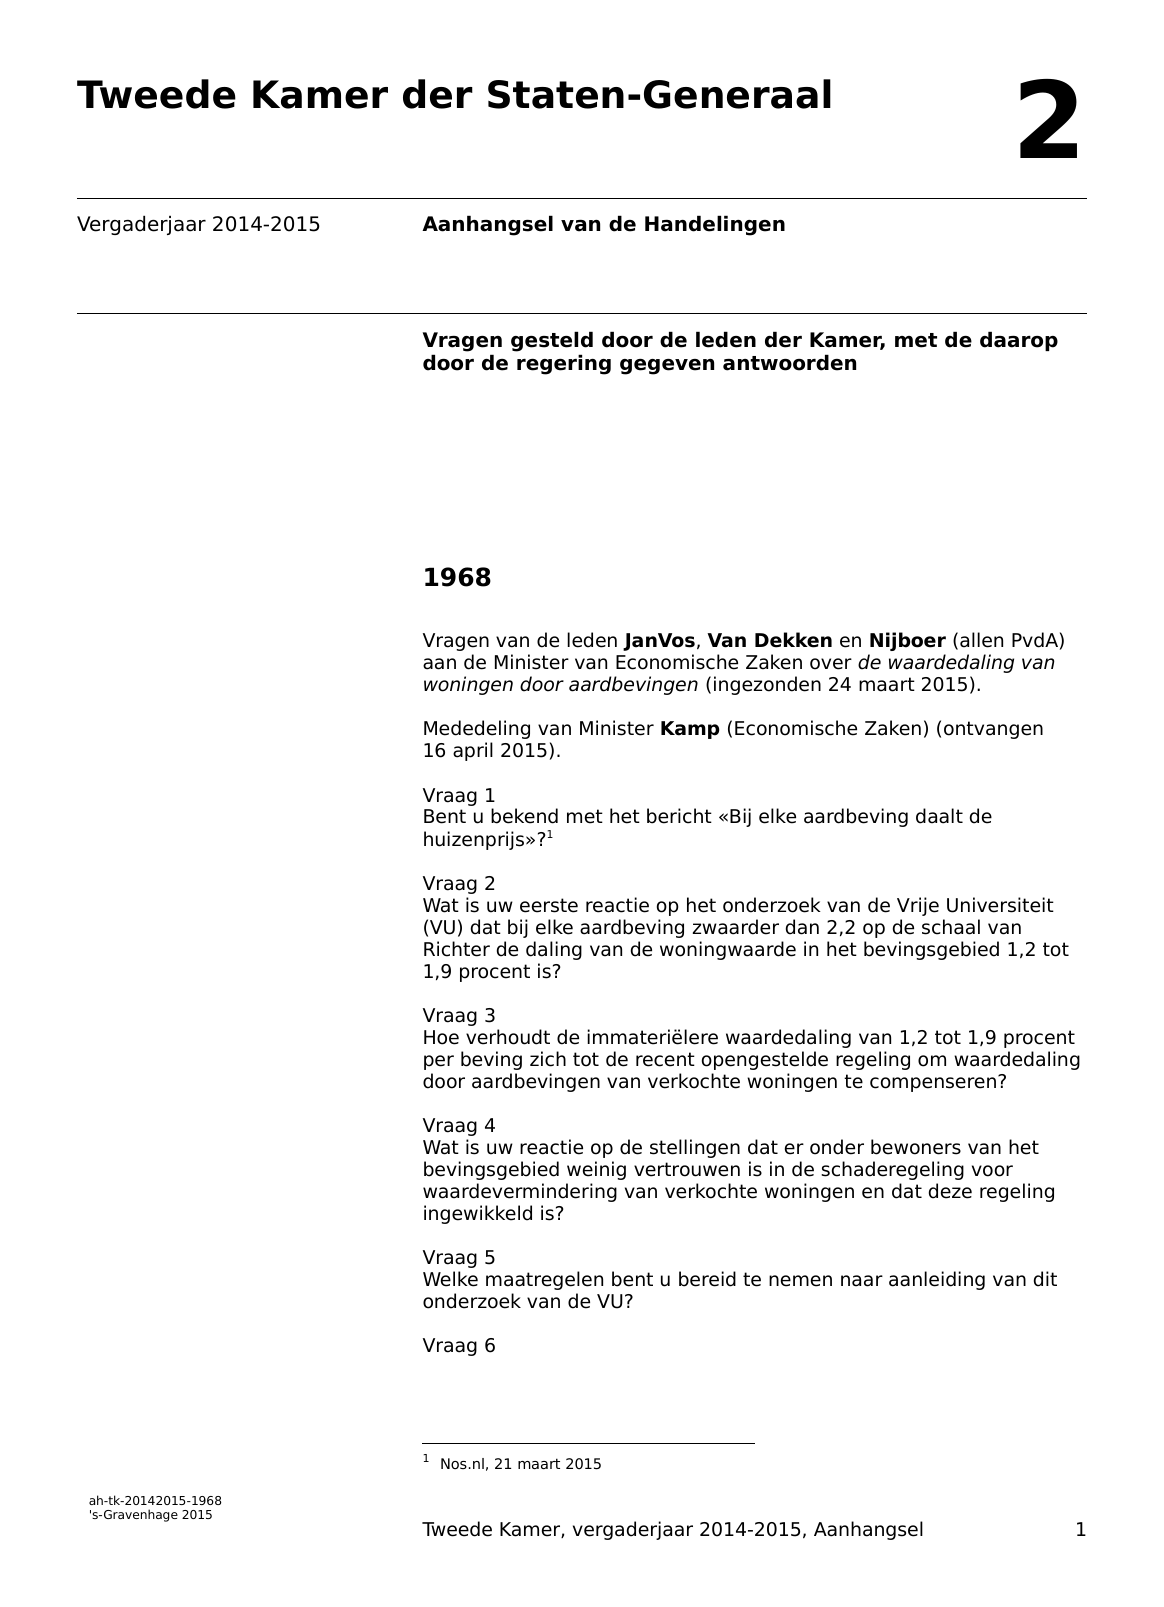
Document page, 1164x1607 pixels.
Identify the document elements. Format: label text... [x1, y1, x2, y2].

text Vragen van de leden JanVos, Van Dekken en Nijboer (allen PvdA) aan de Minister van Economische Zaken over de waardedaling van woningen door aardbevingen (ingezonden 24 maart 2015). [422, 630, 1087, 696]
text Hoe verhoudt de immateriëlere waardedaling van 1,2 tot 1,9 procent per beving zich tot de recent opengestelde regeling om waardedaling door aardbevingen van verkochte woningen te compenseren? [422, 1027, 1087, 1093]
text Mededeling van Minister Kamp (Economische Zaken) (ontvangen 16 april 2015). [422, 718, 1087, 762]
text Bent u bekend met het bericht «Bij elke aardbeving daalt de huizenprijs»? [422, 806, 1087, 850]
table_header 2 [886, 59, 1087, 198]
text 's-Gravenhage 2015 [88, 1508, 323, 1522]
text Vraag 3 [422, 1005, 1087, 1027]
text Wat is uw reactie op de stellingen dat er onder bewoners van het bevingsgebied weinig vertrouwen is in de schaderegeling voor waardevermindering van verkochte woningen en dat deze regeling ingewikkeld is? [422, 1137, 1087, 1225]
table_header Tweede Kamer der Staten-Generaal [77, 59, 886, 198]
text Welke maatregelen bent u bereid te nemen naar aanleiding van dit onderzoek van de VU? [422, 1269, 1087, 1313]
text Vraag 5 [422, 1247, 1087, 1269]
table_cell Vergaderjaar 2014-2015 [77, 199, 422, 313]
text 1968 [422, 563, 1087, 592]
table_cell Vragen gesteld door de leden der Kamer, met de daarop door de regering gegeven antwoorden [422, 314, 1087, 375]
text Vraag 2 [422, 873, 1087, 894]
table_cell Aanhangsel van de Handelingen [422, 199, 1087, 313]
text Vraag 6 [422, 1335, 1087, 1357]
text ah-tk-20142015-1968 [88, 1494, 323, 1508]
text Vraag 1 [422, 784, 1087, 806]
table_cell [77, 314, 422, 375]
text Vraag 4 [422, 1115, 1087, 1137]
text Nos.nl, 21 maart 2015 [422, 1452, 1087, 1474]
text Wat is uw eerste reactie op het onderzoek van de Vrije Universiteit (VU) dat bij elke aardbeving zwaarder dan 2,2 op de schaal van Richter de daling van de woningwaarde in het bevingsgebied 1,2 tot 1,9 procent is? [422, 894, 1087, 982]
